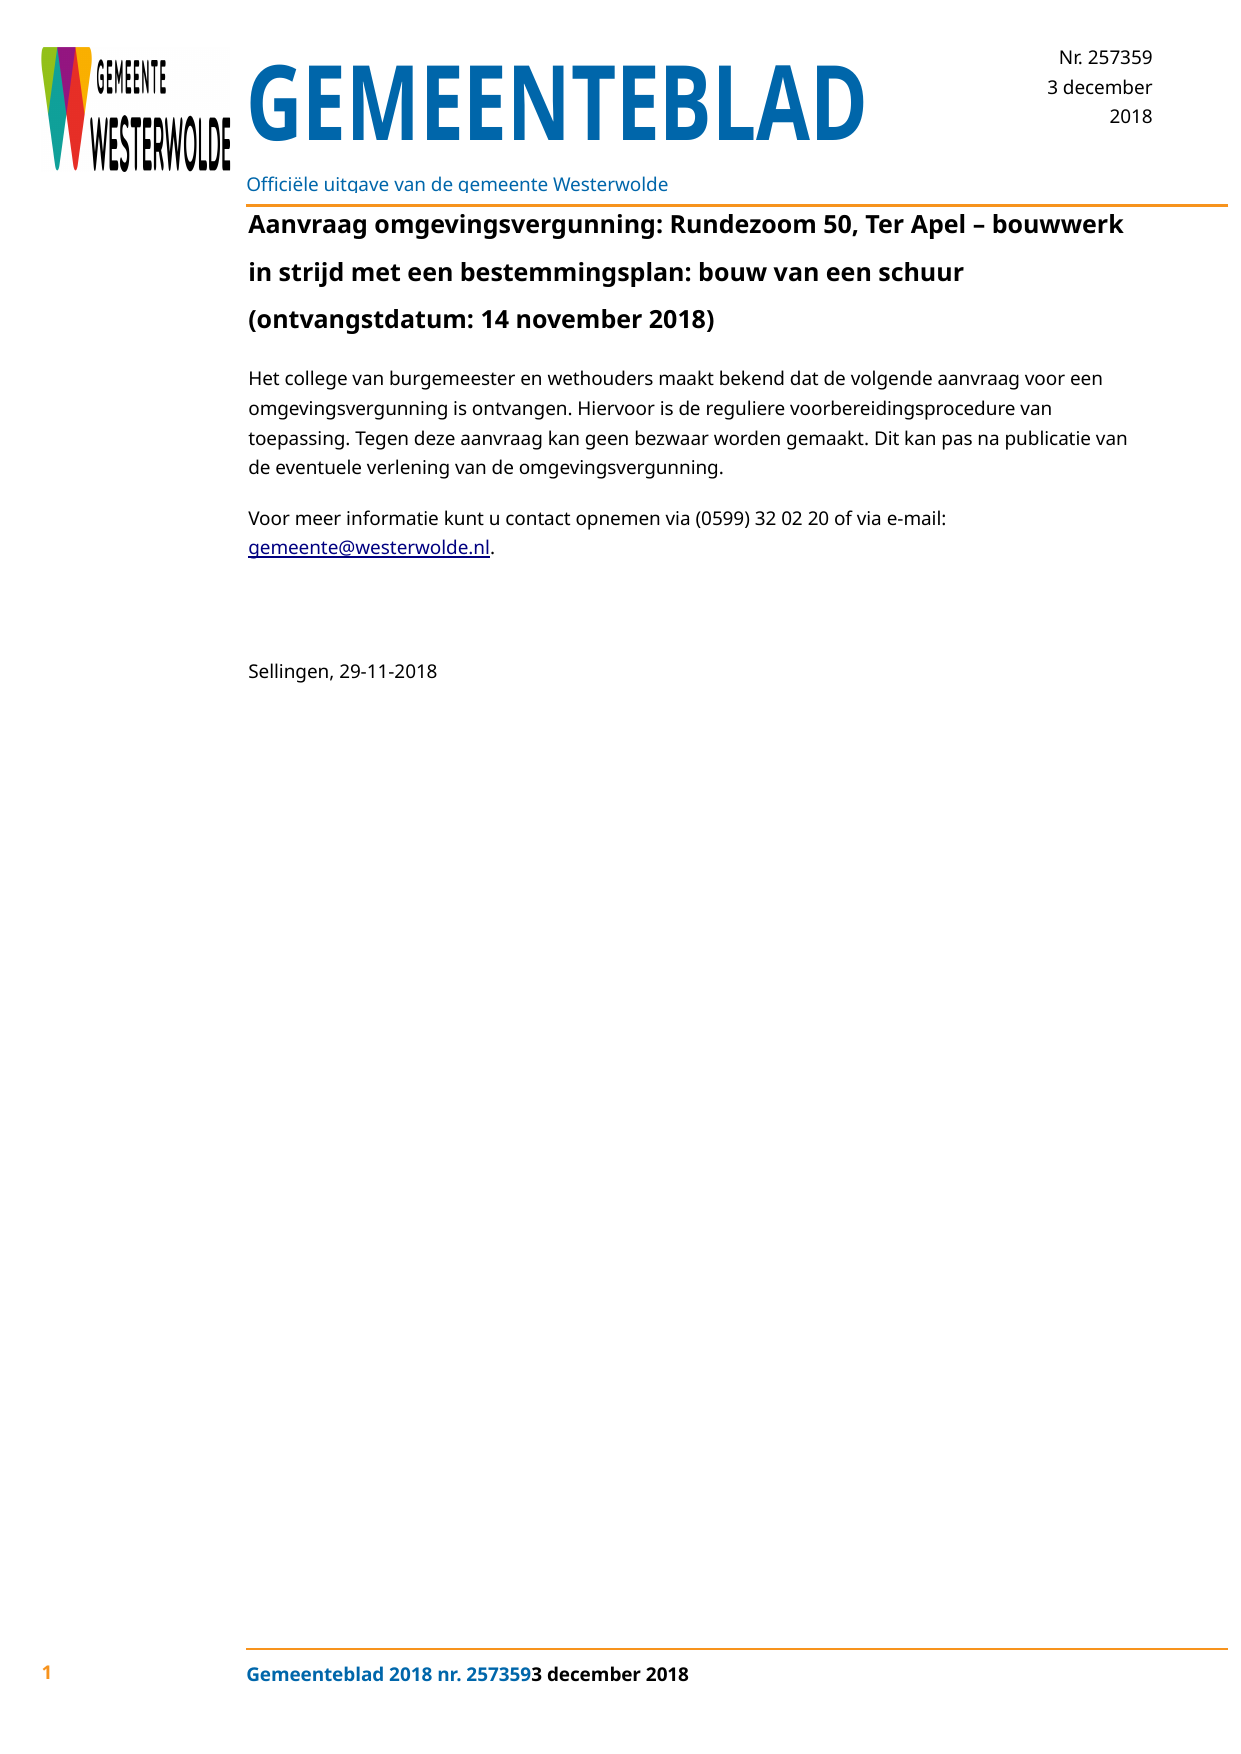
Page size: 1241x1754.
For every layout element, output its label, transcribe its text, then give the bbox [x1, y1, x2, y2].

text Voor meer informatie kunt u contact opnemen via (0599) 32 02 20 of via e-mail: gemeente@westerwolde.nl. [248, 505, 1152, 560]
picture [41, 47, 231, 172]
text Het college van burgemeester en wethouders maakt bekend dat de volgende aanvraag voor een omgevingsvergunning is ontvangen. Hiervoor is de reguliere voorbereidingsprocedure van toepassing. Tegen deze aanvraag kan geen bezwaar worden gemaakt. Dit kan pas na publicatie van de eventuele verlening van de omgevingsvergunning. [248, 366, 1152, 480]
text Aanvraag omgevingsvergunning: Rundezoom 50, Ter Apel – bouwwerk in strijd met een bestemmingsplan: bouw van een schuur (ontvangstdatum: 14 november 2018) [248, 207, 1152, 336]
text Sellingen, 29-11-2018 [248, 658, 1152, 684]
